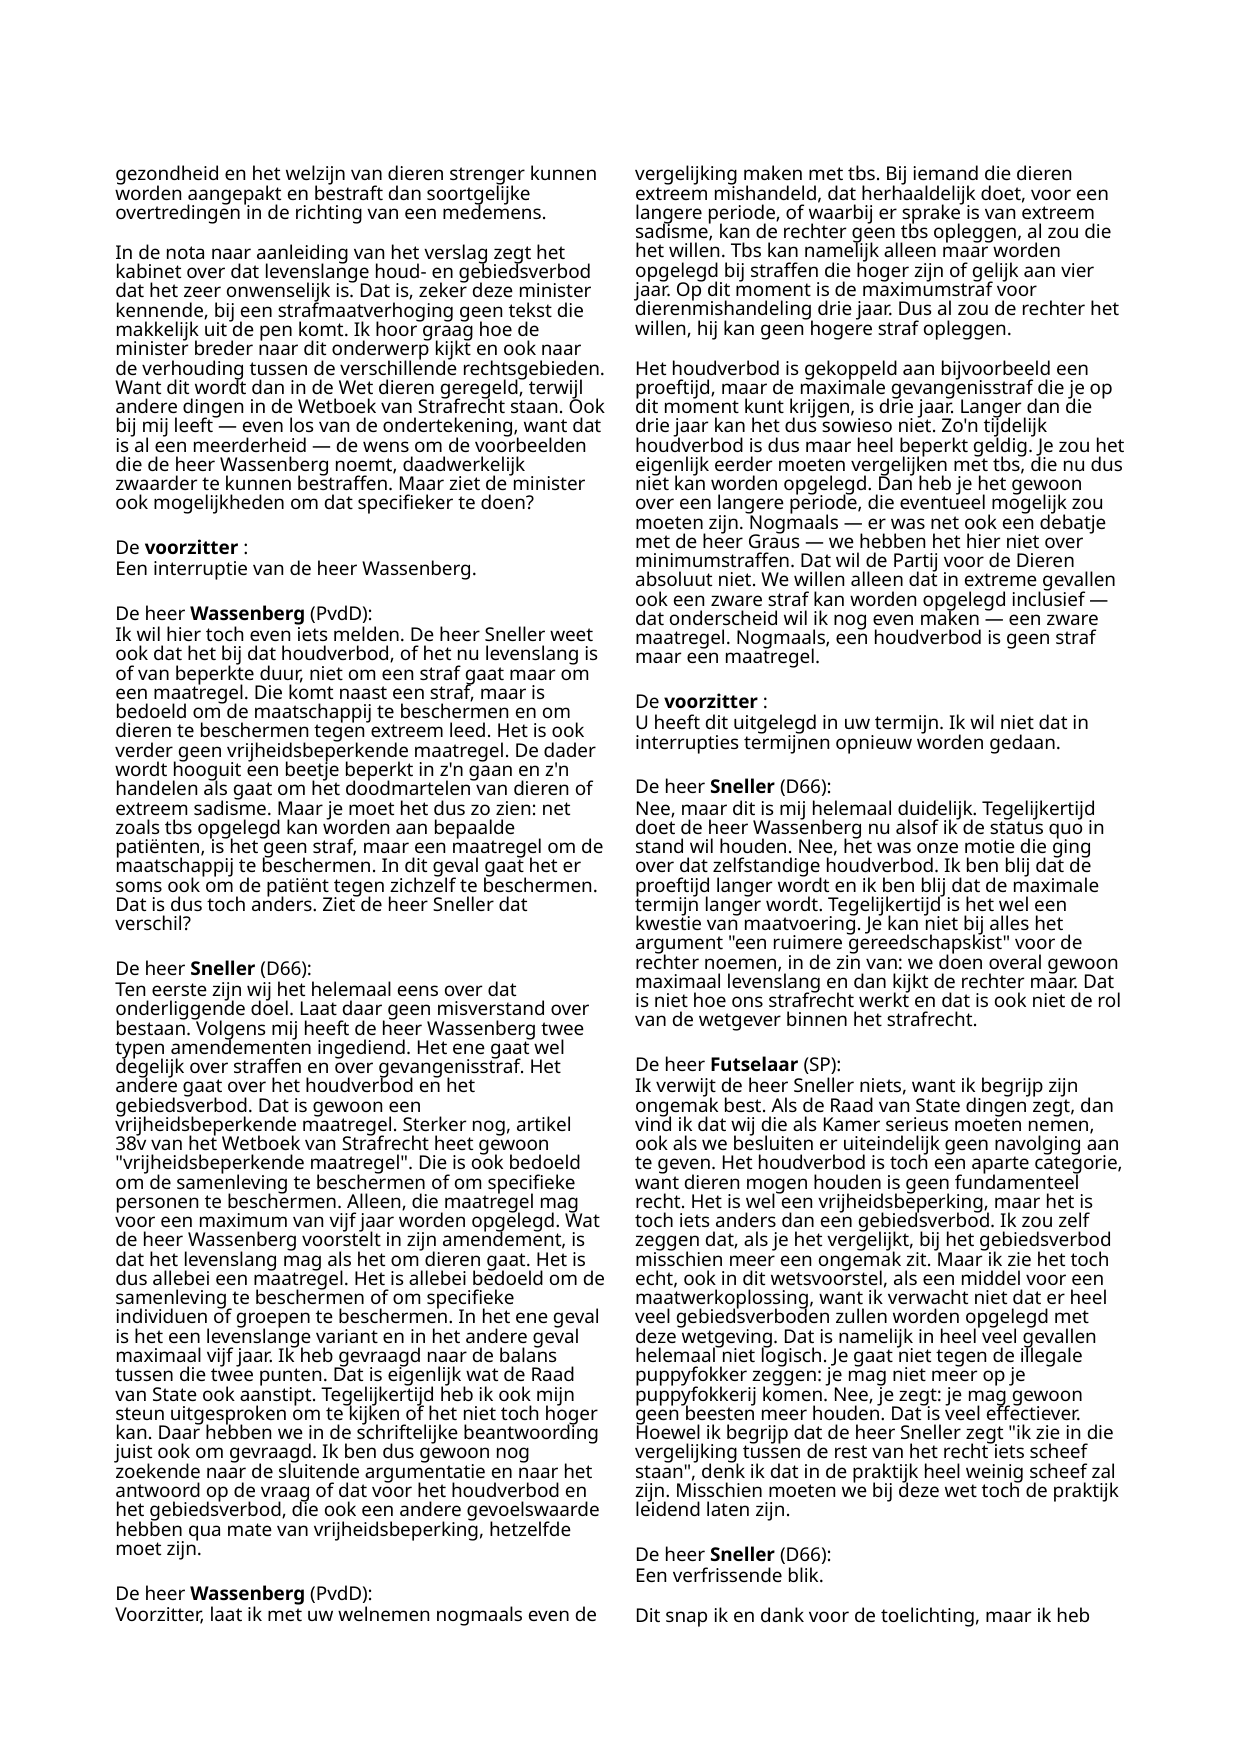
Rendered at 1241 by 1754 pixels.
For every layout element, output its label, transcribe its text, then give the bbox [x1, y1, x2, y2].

text De heer Sneller (D66): [635, 1541, 1125, 1567]
text Ik verwijt de heer Sneller niets, want ik begrijp zijn ongemak best. Als de Raad van State dingen zegt, dan vind ik dat wij die als Kamer serieus moeten nemen, ook als we besluiten er uiteindelijk geen navolging aan te geven. Het houdverbod is toch een aparte categorie, want dieren mogen houden is geen fundamenteel recht. Het is wel een vrijheidsbeperking, maar het is toch iets anders dan een gebiedsverbod. Ik zou zelf zeggen dat, als je het vergelijkt, bij het gebiedsverbod misschien meer een ongemak zit. Maar ik zie het toch echt, ook in dit wetsvoorstel, als een middel voor een maatwerkoplossing, want ik verwacht niet dat er heel veel gebiedsverboden zullen worden opgelegd met deze wetgeving. Dat is namelijk in heel veel gevallen helemaal niet logisch. Je gaat niet tegen de illegale puppyfokker zeggen: je mag niet meer op je puppyfokkerij komen. Nee, je zegt: je mag gewoon geen beesten meer houden. Dat is veel effectiever. Hoewel ik begrijp dat de heer Sneller zegt "ik zie in die vergelijking tussen de rest van het recht iets scheef staan", denk ik dat in de praktijk heel weinig scheef zal zijn. Misschien moeten we bij deze wet toch de praktijk leidend laten zijn. [635, 1077, 1125, 1521]
text De voorzitter : [635, 689, 1125, 714]
text De heer Sneller (D66): [115, 955, 605, 981]
text De heer Sneller (D66): [635, 774, 1125, 799]
text De heer Futselaar (SP): [635, 1052, 1125, 1077]
text Dit snap ik en dank voor de toelichting, maar ik heb [635, 1607, 1125, 1626]
text gezondheid en het welzijn van dieren strenger kunnen worden aangepakt en bestraft dan soortgelijke overtredingen in de richting van een medemens. [115, 165, 605, 223]
text In de nota naar aanleiding van het verslag zegt het kabinet over dat levenslange houd- en gebiedsverbod dat het zeer onwenselijk is. Dat is, zeker deze minister kennende, bij een strafmaatverhoging geen tekst die makkelijk uit de pen komt. Ik hoor graag hoe de minister breder naar dit onderwerp kijkt en ook naar de verhouding tussen de verschillende rechtsgebieden. Want dit wordt dan in de Wet dieren geregeld, terwijl andere dingen in de Wetboek van Strafrecht staan. Ook bij mij leeft — even los van de ondertekening, want dat is al een meerderheid — de wens om de voorbeelden die de heer Wassenberg noemt, daadwerkelijk zwaarder te kunnen bestraffen. Maar ziet de minister ook mogelijkheden om dat specifieker te doen? [115, 244, 605, 514]
text Het houdverbod is gekoppeld aan bijvoorbeeld een proeftijd, maar de maximale gevangenisstraf die je op dit moment kunt krijgen, is drie jaar. Langer dan die drie jaar kan het dus sowieso niet. Zo'n tijdelijk houdverbod is dus maar heel beperkt geldig. Je zou het eigenlijk eerder moeten vergelijken met tbs, die nu dus niet kan worden opgelegd. Dan heb je het gewoon over een langere periode, die eventueel mogelijk zou moeten zijn. Nogmaals — er was net ook een debatje met de heer Graus — we hebben het hier niet over minimumstraffen. Dat wil de Partij voor de Dieren absoluut niet. We willen alleen dat in extreme gevallen ook een zware straf kan worden opgelegd inclusief — dat onderscheid wil ik nog even maken — een zware maatregel. Nogmaals, een houdverbod is geen straf maar een maatregel. [635, 359, 1125, 668]
text U heeft dit uitgelegd in uw termijn. Ik wil niet dat in interrupties termijnen opnieuw worden gedaan. [635, 714, 1125, 753]
text Ik wil hier toch even iets melden. De heer Sneller weet ook dat het bij dat houdverbod, of het nu levenslang is of van beperkte duur, niet om een straf gaat maar om een maatregel. Die komt naast een straf, maar is bedoeld om de maatschappij te beschermen en om dieren te beschermen tegen extreem leed. Het is ook verder geen vrijheidsbeperkende maatregel. De dader wordt hooguit een beetje beperkt in z'n gaan en z'n handelen als gaat om het doodmartelen van dieren of extreem sadisme. Maar je moet het dus zo zien: net zoals tbs opgelegd kan worden aan bepaalde patiënten, is het geen straf, maar een maatregel om de maatschappij te beschermen. In dit geval gaat het er soms ook om de patiënt tegen zichzelf te beschermen. Dat is dus toch anders. Ziet de heer Sneller dat verschil? [115, 626, 605, 934]
text De voorzitter : [115, 534, 605, 560]
text Een interruptie van de heer Wassenberg. [115, 560, 605, 579]
text De heer Wassenberg (PvdD): [115, 600, 605, 626]
text Ten eerste zijn wij het helemaal eens over dat onderliggende doel. Laat daar geen misverstand over bestaan. Volgens mij heeft de heer Wassenberg twee typen amendementen ingediend. Het ene gaat wel degelijk over straffen en over gevangenisstraf. Het andere gaat over het houdverbod en het gebiedsverbod. Dat is gewoon een vrijheidsbeperkende maatregel. Sterker nog, artikel 38v van het Wetboek van Strafrecht heet gewoon "vrijheidsbeperkende maatregel". Die is ook bedoeld om de samenleving te beschermen of om specifieke personen te beschermen. Alleen, die maatregel mag voor een maximum van vijf jaar worden opgelegd. Wat de heer Wassenberg voorstelt in zijn amendement, is dat het levenslang mag als het om dieren gaat. Het is dus allebei een maatregel. Het is allebei bedoeld om de samenleving te beschermen of om specifieke individuen of groepen te beschermen. In het ene geval is het een levenslange variant en in het andere geval maximaal vijf jaar. Ik heb gevraagd naar de balans tussen die twee punten. Dat is eigenlijk wat de Raad van State ook aanstipt. Tegelijkertijd heb ik ook mijn steun uitgesproken om te kijken of het niet toch hoger kan. Daar hebben we in de schriftelijke beantwoording juist ook om gevraagd. Ik ben dus gewoon nog zoekende naar de sluitende argumentatie en naar het antwoord op de vraag of dat voor het houdverbod en het gebiedsverbod, die ook een andere gevoelswaarde hebben qua mate van vrijheidsbeperking, hetzelfde moet zijn. [115, 981, 605, 1559]
text Voorzitter, laat ik met uw welnemen nogmaals even de [115, 1606, 605, 1625]
text De heer Wassenberg (PvdD): [115, 1580, 605, 1606]
text Nee, maar dit is mij helemaal duidelijk. Tegelijkertijd doet de heer Wassenberg nu alsof ik de status quo in stand wil houden. Nee, het was onze motie die ging over dat zelfstandige houdverbod. Ik ben blij dat de proeftijd langer wordt en ik ben blij dat de maximale termijn langer wordt. Tegelijkertijd is het wel een kwestie van maatvoering. Je kan niet bij alles het argument "een ruimere gereedschapskist" voor de rechter noemen, in de zin van: we doen overal gewoon maximaal levenslang en dan kijkt de rechter maar. Dat is niet hoe ons strafrecht werkt en dat is ook niet de rol van de wetgever binnen het strafrecht. [635, 799, 1125, 1031]
text vergelijking maken met tbs. Bij iemand die dieren extreem mishandeld, dat herhaaldelijk doet, voor een langere periode, of waarbij er sprake is van extreem sadisme, kan de rechter geen tbs opleggen, al zou die het willen. Tbs kan namelijk alleen maar worden opgelegd bij straffen die hoger zijn of gelijk aan vier jaar. Op dit moment is de maximumstraf voor dierenmishandeling drie jaar. Dus al zou de rechter het willen, hij kan geen hogere straf opleggen. [635, 165, 1125, 339]
text Een verfrissende blik. [635, 1567, 1125, 1586]
